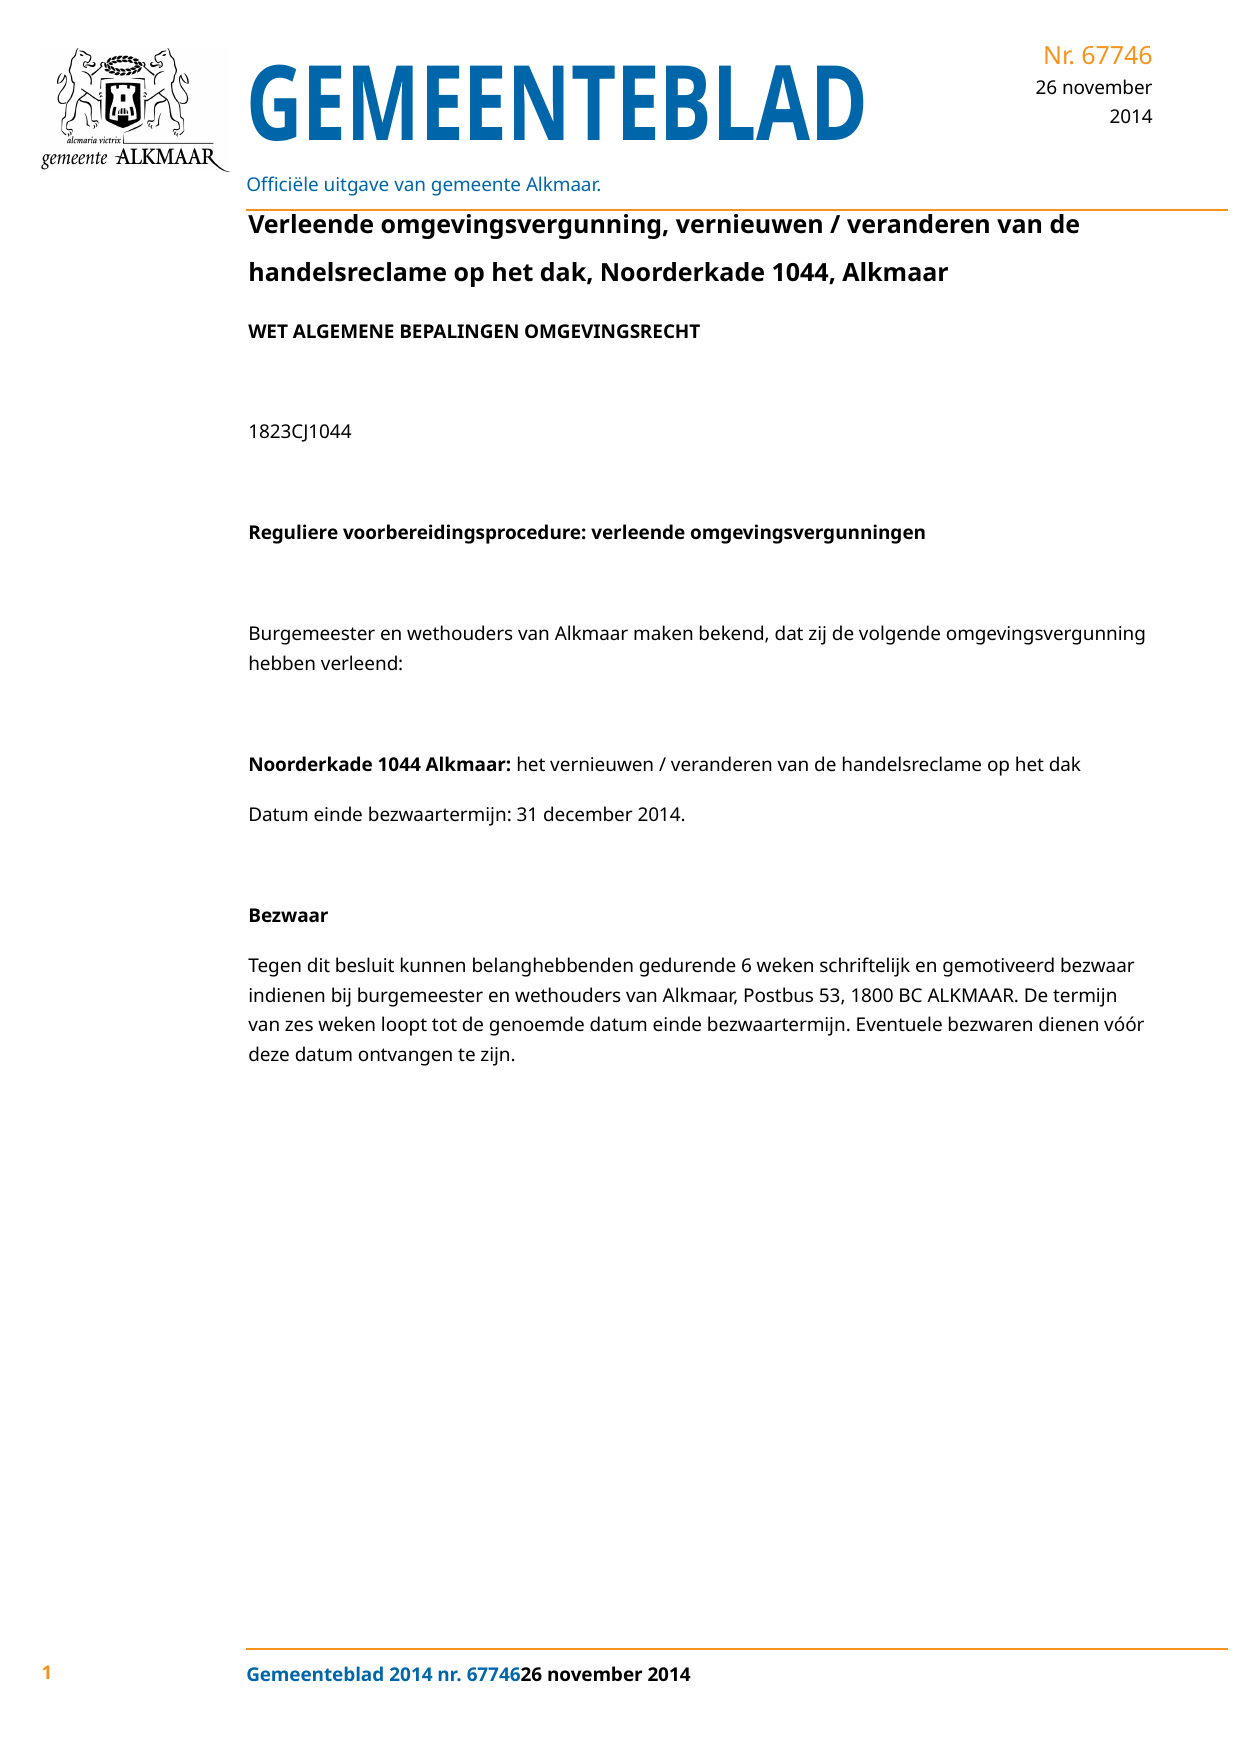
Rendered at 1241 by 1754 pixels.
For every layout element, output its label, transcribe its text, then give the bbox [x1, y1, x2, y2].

picture [41, 47, 231, 172]
text Burgemeester en wethouders van Alkmaar maken bekend, dat zij de volgende omgevingsvergunning hebben verleend: [248, 620, 1152, 676]
text WET ALGEMENE BEPALINGEN OMGEVINGSRECHT [248, 318, 1152, 344]
text Tegen dit besluit kunnen belanghebbenden gedurende 6 weken schriftelijk en gemotiveerd bezwaar indienen bij burgemeester en wethouders van Alkmaar, Postbus 53, 1800 BC ALKMAAR. De termijn van zes weken loopt tot de genoemde datum einde bezwaartermijn. Eventuele bezwaren dienen vóór deze datum ontvangen te zijn. [248, 952, 1152, 1067]
text Datum einde bezwaartermijn: 31 december 2014. [248, 801, 1152, 827]
text Bezwaar [248, 902, 1152, 928]
text Reguliere voorbereidingsprocedure: verleende omgevingsvergunningen [248, 519, 1152, 545]
text 1823CJ1044 [248, 419, 1152, 444]
text Noorderkade 1044 Alkmaar: het vernieuwen / veranderen van de handelsreclame op het dak [248, 751, 1152, 777]
text Verleende omgevingsvergunning, vernieuwen / veranderen van de handelsreclame op het dak, Noorderkade 1044, Alkmaar [248, 211, 1152, 288]
